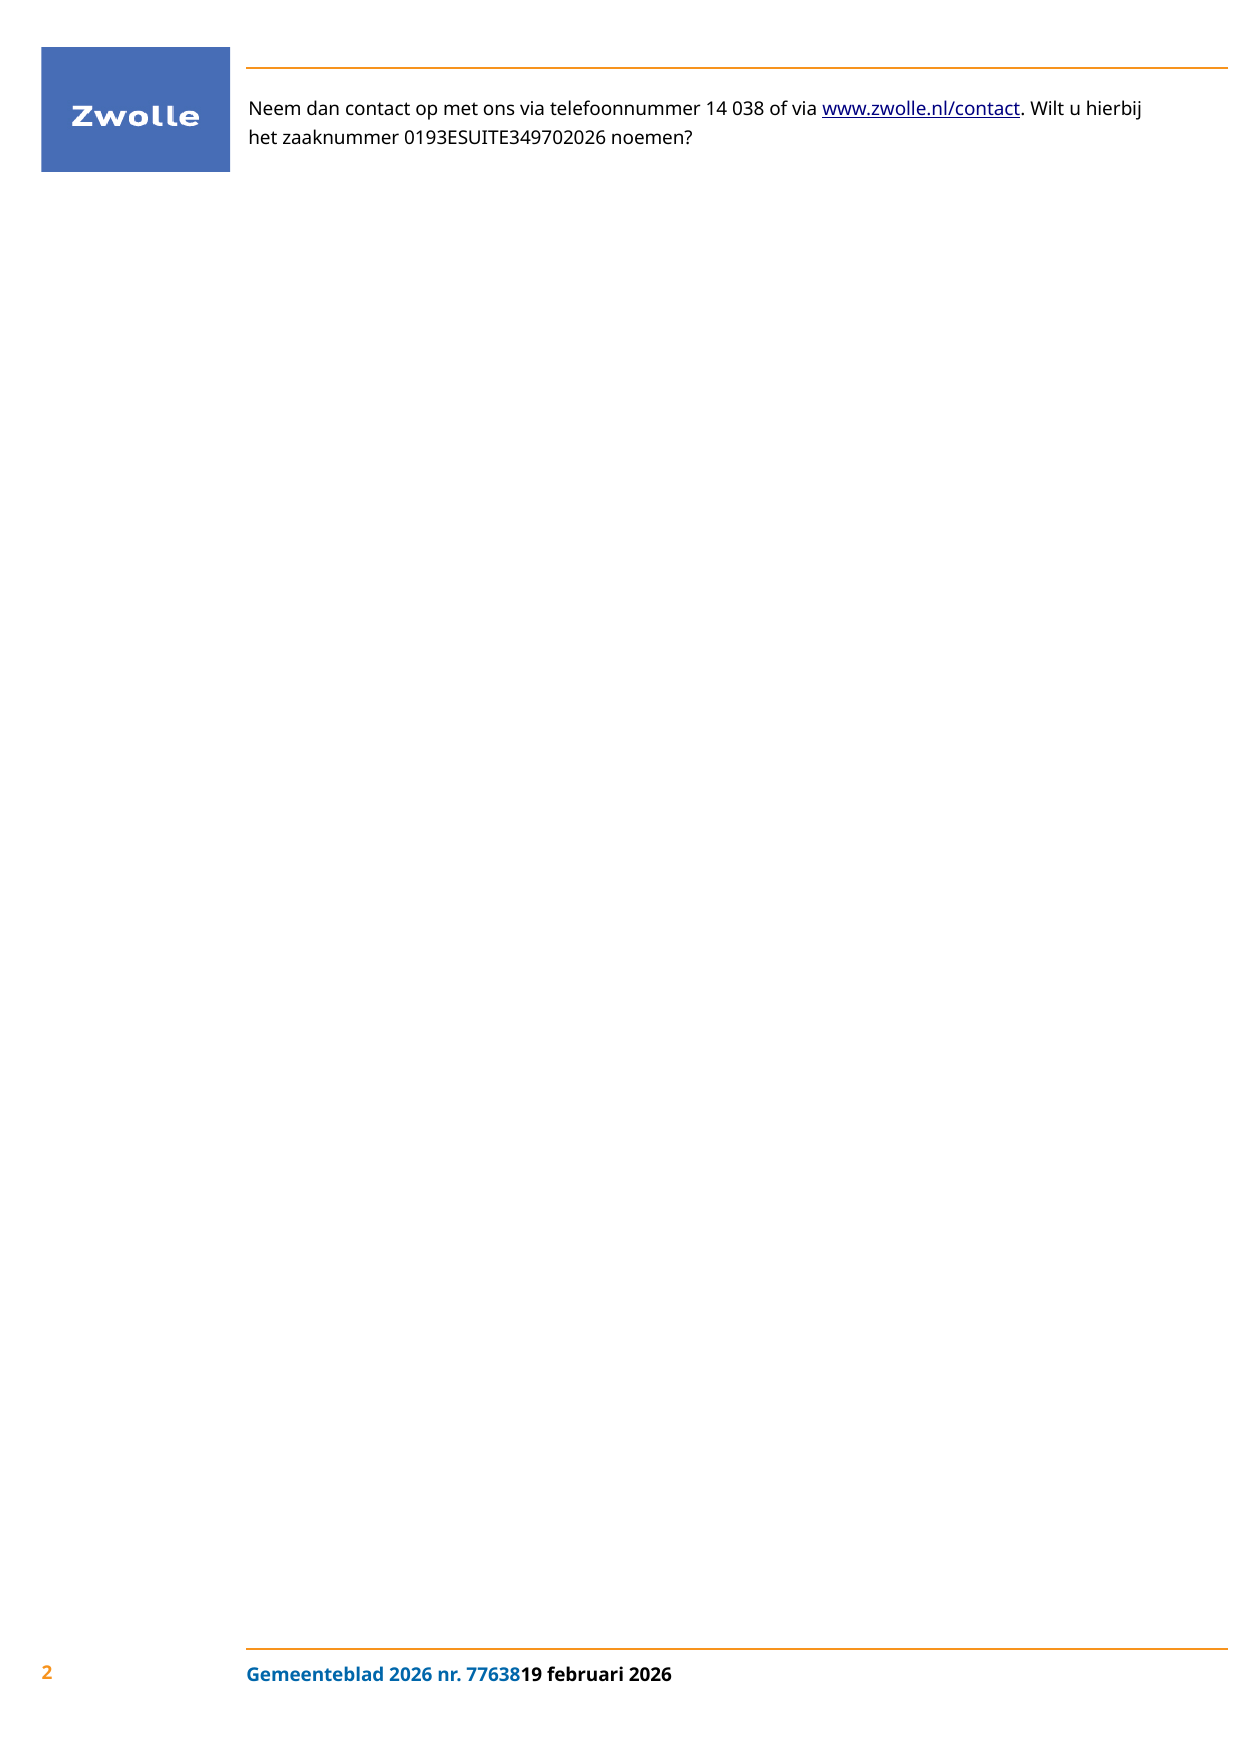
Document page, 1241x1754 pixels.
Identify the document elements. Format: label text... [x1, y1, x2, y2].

text Neem dan contact op met ons via telefoonnummer 14 038 of via www.zwolle.nl/contact. Wilt u hierbij het zaaknummer 0193ESUITE349702026 noemen? [248, 95, 1152, 150]
picture [41, 47, 231, 172]
